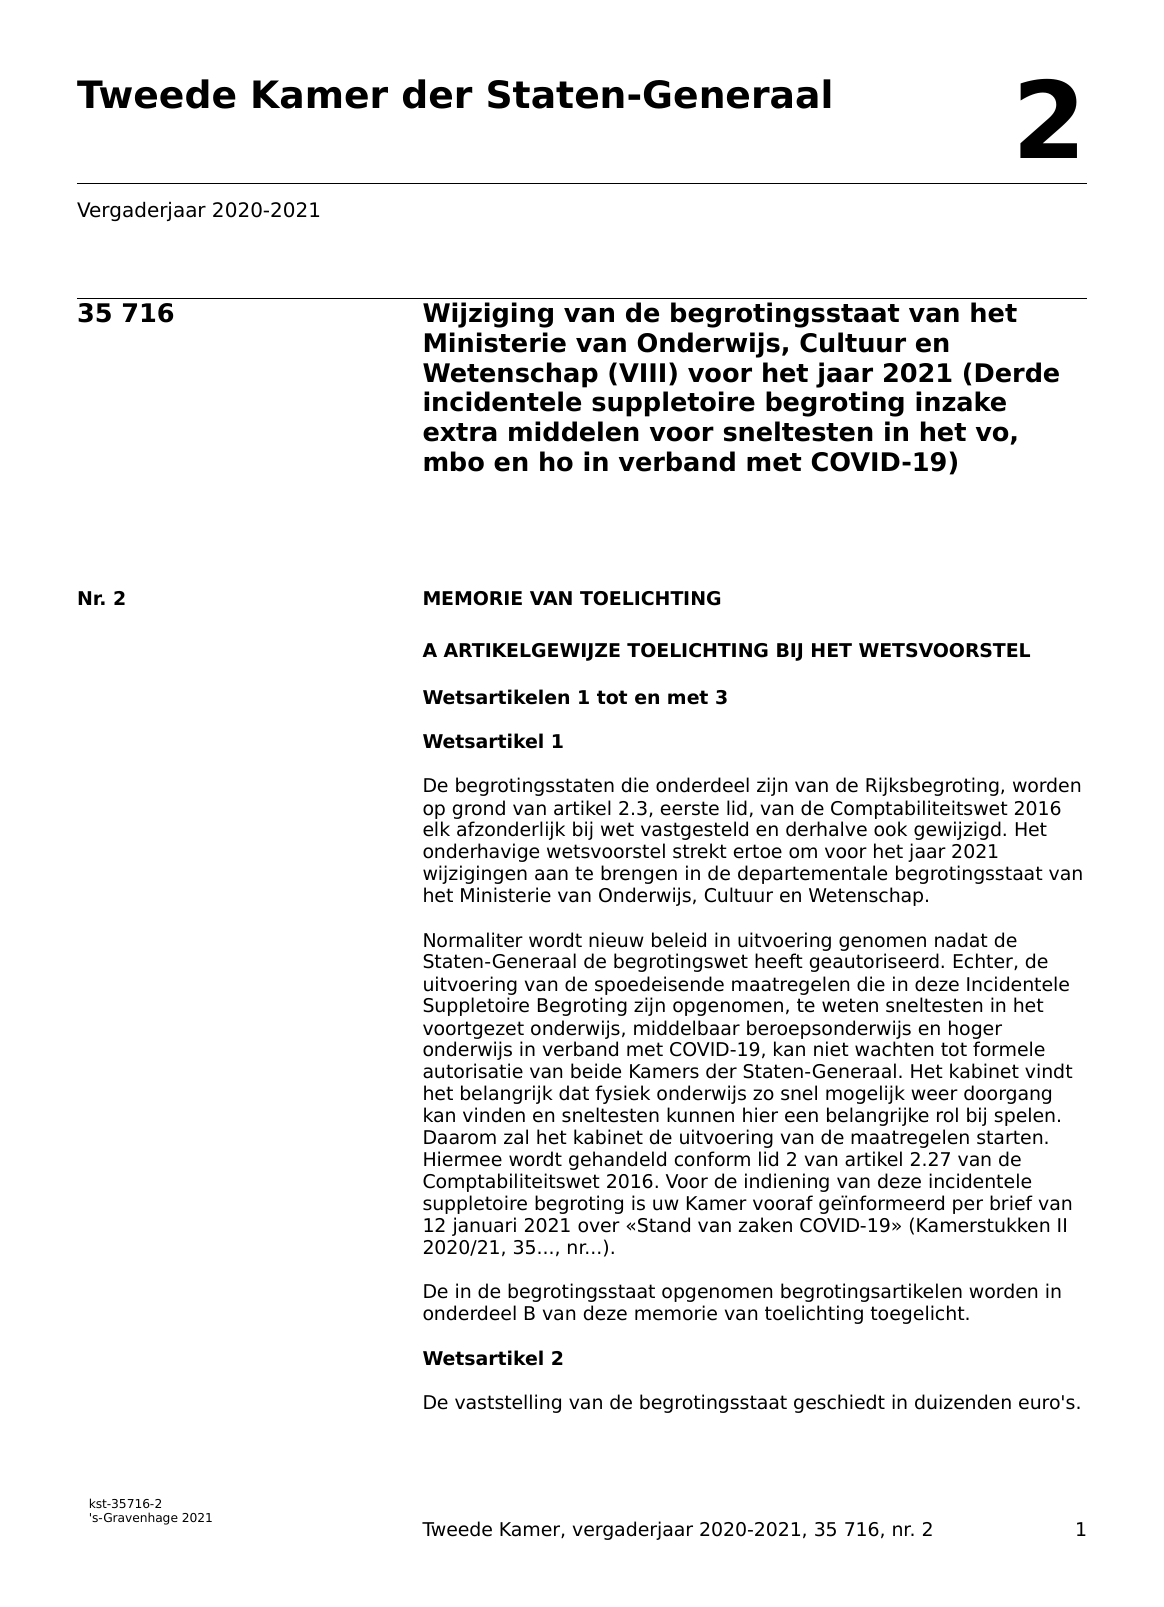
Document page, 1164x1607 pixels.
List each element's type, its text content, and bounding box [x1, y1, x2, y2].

text De begrotingsstaten die onderdeel zijn van de Rijksbegroting, worden op grond van artikel 2.3, eerste lid, van de Comptabiliteitswet 2016 elk afzonderlijk bij wet vastgesteld en derhalve ook gewijzigd. Het onderhavige wetsvoorstel strekt ertoe om voor het jaar 2021 wijzigingen aan te brengen in de departementale begrotingsstaat van het Ministerie van Onderwijs, Cultuur en Wetenschap. [422, 775, 1087, 907]
subtitle Wetsartikel 2 [422, 1347, 1087, 1369]
table_header 2 [886, 59, 1087, 183]
text 's-Gravenhage 2021 [88, 1511, 323, 1525]
text kst-35716-2 [88, 1497, 323, 1511]
subtitle A ARTIKELGEWIJZE TOELICHTING BIJ HET WETSVOORSTEL [422, 640, 1087, 662]
table_cell Vergaderjaar 2020-2021 [77, 184, 1087, 298]
subtitle Wetsartikelen 1 tot en met 3 [422, 687, 1087, 709]
text De vaststelling van de begrotingsstaat geschiedt in duizenden euro's. [422, 1392, 1087, 1414]
text Normaliter wordt nieuw beleid in uitvoering genomen nadat de Staten-Generaal de begrotingswet heeft geautoriseerd. Echter, de uitvoering van de spoedeisende maatregelen die in deze Incidentele Suppletoire Begroting zijn opgenomen, te weten sneltesten in het voortgezet onderwijs, middelbaar beroepsonderwijs en hoger onderwijs in verband met COVID-19, kan niet wachten tot formele autorisatie van beide Kamers der Staten-Generaal. Het kabinet vindt het belangrijk dat fysiek onderwijs zo snel mogelijk weer doorgang kan vinden en sneltesten kunnen hier een belangrijke rol bij spelen. Daarom zal het kabinet de uitvoering van de maatregelen starten. Hiermee wordt gehandeld conform lid 2 van artikel 2.27 van de Comptabiliteitswet 2016. Voor de indiening van deze incidentele suppletoire begroting is uw Kamer vooraf geïnformeerd per brief van 12 januari 2021 over «Stand van zaken COVID-19» (Kamerstukken II 2020/21, 35..., nr...). [422, 929, 1087, 1259]
subtitle Wetsartikel 1 [422, 731, 1087, 753]
subtitle 35 716 Wijziging van de begrotingsstaat van het Ministerie van Onderwijs, Cultuur en Wetenschap (VIII) voor het jaar 2021 (Derde incidentele suppletoire begroting inzake extra middelen voor sneltesten in het vo, mbo en ho in verband met COVID-19) [77, 299, 1087, 477]
subtitle Nr. 2 MEMORIE VAN TOELICHTING [77, 588, 1087, 610]
table_header Tweede Kamer der Staten-Generaal [77, 59, 886, 183]
text De in de begrotingsstaat opgenomen begrotingsartikelen worden in onderdeel B van deze memorie van toelichting toegelicht. [422, 1281, 1087, 1325]
